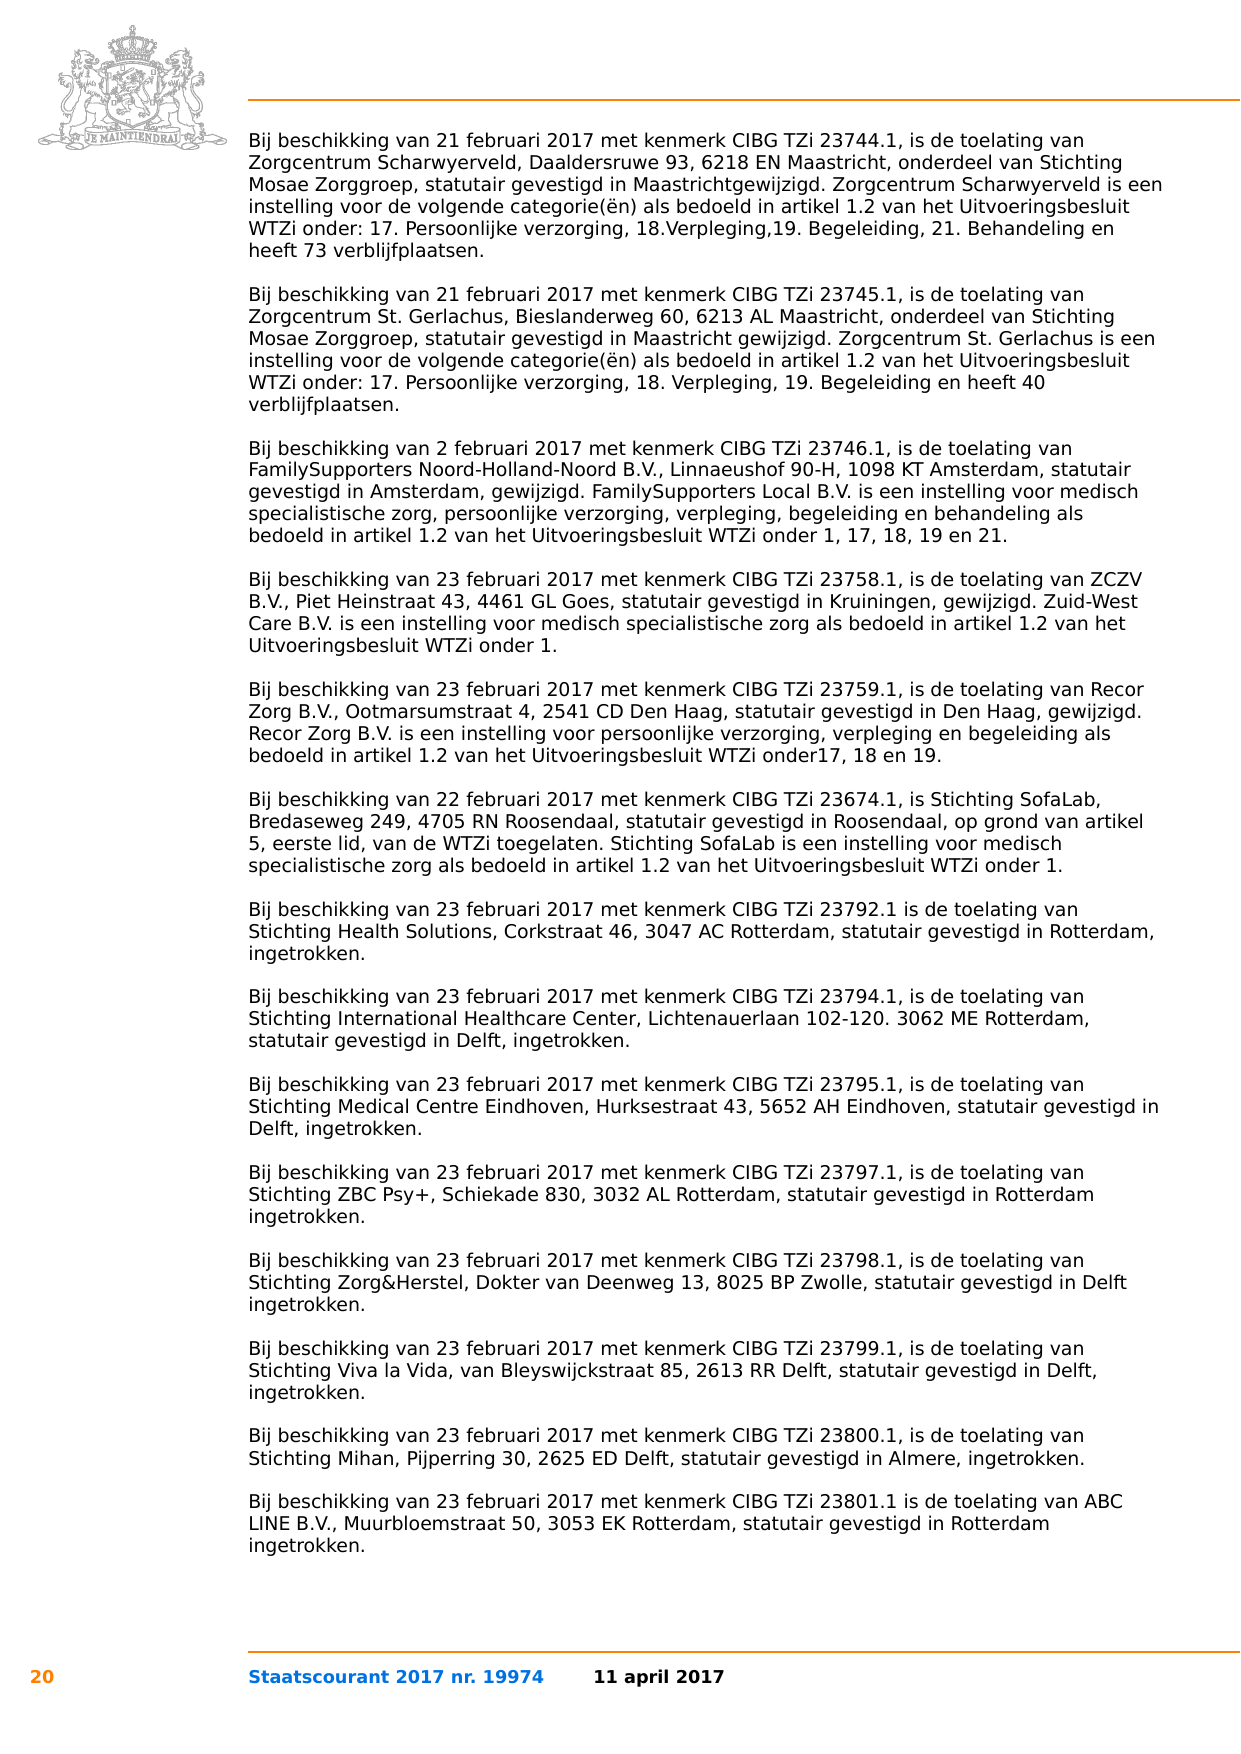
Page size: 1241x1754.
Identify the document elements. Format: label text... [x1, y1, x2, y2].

text Bij beschikking van 23 februari 2017 met kenmerk CIBG TZi 23800.1, is de toelating van Stichting Mihan, Pijperring 30, 2625 ED Delft, statutair gevestigd in Almere, ingetrokken. [248, 1425, 1163, 1469]
text Bij beschikking van 23 februari 2017 met kenmerk CIBG TZi 23795.1, is de toelating van Stichting Medical Centre Eindhoven, Hurksestraat 43, 5652 AH Eindhoven, statutair gevestigd in Delft, ingetrokken. [248, 1074, 1163, 1140]
text Bij beschikking van 22 februari 2017 met kenmerk CIBG TZi 23674.1, is Stichting SofaLab, Bredaseweg 249, 4705 RN Roosendaal, statutair gevestigd in Roosendaal, op grond van artikel 5, eerste lid, van de WTZi toegelaten. Stichting SofaLab is een instelling voor medisch specialistische zorg als bedoeld in artikel 1.2 van het Uitvoeringsbesluit WTZi onder 1. [248, 789, 1163, 877]
text Bij beschikking van 23 februari 2017 met kenmerk CIBG TZi 23792.1 is de toelating van Stichting Health Solutions, Corkstraat 46, 3047 AC Rotterdam, statutair gevestigd in Rotterdam, ingetrokken. [248, 898, 1163, 964]
text Bij beschikking van 23 februari 2017 met kenmerk CIBG TZi 23798.1, is de toelating van Stichting Zorg&Herstel, Dokter van Deenweg 13, 8025 BP Zwolle, statutair gevestigd in Delft ingetrokken. [248, 1250, 1163, 1316]
text Bij beschikking van 23 februari 2017 met kenmerk CIBG TZi 23759.1, is de toelating van Recor Zorg B.V., Ootmarsumstraat 4, 2541 CD Den Haag, statutair gevestigd in Den Haag, gewijzigd. Recor Zorg B.V. is een instelling voor persoonlijke verzorging, verpleging en begeleiding als bedoeld in artikel 1.2 van het Uitvoeringsbesluit WTZi onder17, 18 en 19. [248, 679, 1163, 767]
text Bij beschikking van 23 februari 2017 met kenmerk CIBG TZi 23799.1, is de toelating van Stichting Viva la Vida, van Bleyswijckstraat 85, 2613 RR Delft, statutair gevestigd in Delft, ingetrokken. [248, 1338, 1163, 1403]
text Bij beschikking van 21 februari 2017 met kenmerk CIBG TZi 23745.1, is de toelating van Zorgcentrum St. Gerlachus, Bieslanderweg 60, 6213 AL Maastricht, onderdeel van Stichting Mosae Zorggroep, statutair gevestigd in Maastricht gewijzigd. Zorgcentrum St. Gerlachus is een instelling voor de volgende categorie(ën) als bedoeld in artikel 1.2 van het Uitvoeringsbesluit WTZi onder: 17. Persoonlijke verzorging, 18. Verpleging, 19. Begeleiding en heeft 40 verblijfplaatsen. [248, 284, 1163, 416]
text Bij beschikking van 23 februari 2017 met kenmerk CIBG TZi 23794.1, is de toelating van Stichting International Healthcare Center, Lichtenauerlaan 102-120. 3062 ME Rotterdam, statutair gevestigd in Delft, ingetrokken. [248, 986, 1163, 1052]
picture [38, 25, 227, 150]
text Bij beschikking van 2 februari 2017 met kenmerk CIBG TZi 23746.1, is de toelating van FamilySupporters Noord-Holland-Noord B.V., Linnaeushof 90-H, 1098 KT Amsterdam, statutair gevestigd in Amsterdam, gewijzigd. FamilySupporters Local B.V. is een instelling voor medisch specialistische zorg, persoonlijke verzorging, verpleging, begeleiding en behandeling als bedoeld in artikel 1.2 van het Uitvoeringsbesluit WTZi onder 1, 17, 18, 19 en 21. [248, 437, 1163, 547]
text Bij beschikking van 23 februari 2017 met kenmerk CIBG TZi 23797.1, is de toelating van Stichting ZBC Psy+, Schiekade 830, 3032 AL Rotterdam, statutair gevestigd in Rotterdam ingetrokken. [248, 1162, 1163, 1228]
text Bij beschikking van 21 februari 2017 met kenmerk CIBG TZi 23744.1, is de toelating van Zorgcentrum Scharwyerveld, Daaldersruwe 93, 6218 EN Maastricht, onderdeel van Stichting Mosae Zorggroep, statutair gevestigd in Maastrichtgewijzigd. Zorgcentrum Scharwyerveld is een instelling voor de volgende categorie(ën) als bedoeld in artikel 1.2 van het Uitvoeringsbesluit WTZi onder: 17. Persoonlijke verzorging, 18.Verpleging,19. Begeleiding, 21. Behandeling en heeft 73 verblijfplaatsen. [248, 130, 1163, 262]
text Bij beschikking van 23 februari 2017 met kenmerk CIBG TZi 23758.1, is de toelating van ZCZV B.V., Piet Heinstraat 43, 4461 GL Goes, statutair gevestigd in Kruiningen, gewijzigd. Zuid-West Care B.V. is een instelling voor medisch specialistische zorg als bedoeld in artikel 1.2 van het Uitvoeringsbesluit WTZi onder 1. [248, 569, 1163, 657]
text Bij beschikking van 23 februari 2017 met kenmerk CIBG TZi 23801.1 is de toelating van ABC LINE B.V., Muurbloemstraat 50, 3053 EK Rotterdam, statutair gevestigd in Rotterdam ingetrokken. [248, 1491, 1163, 1557]
